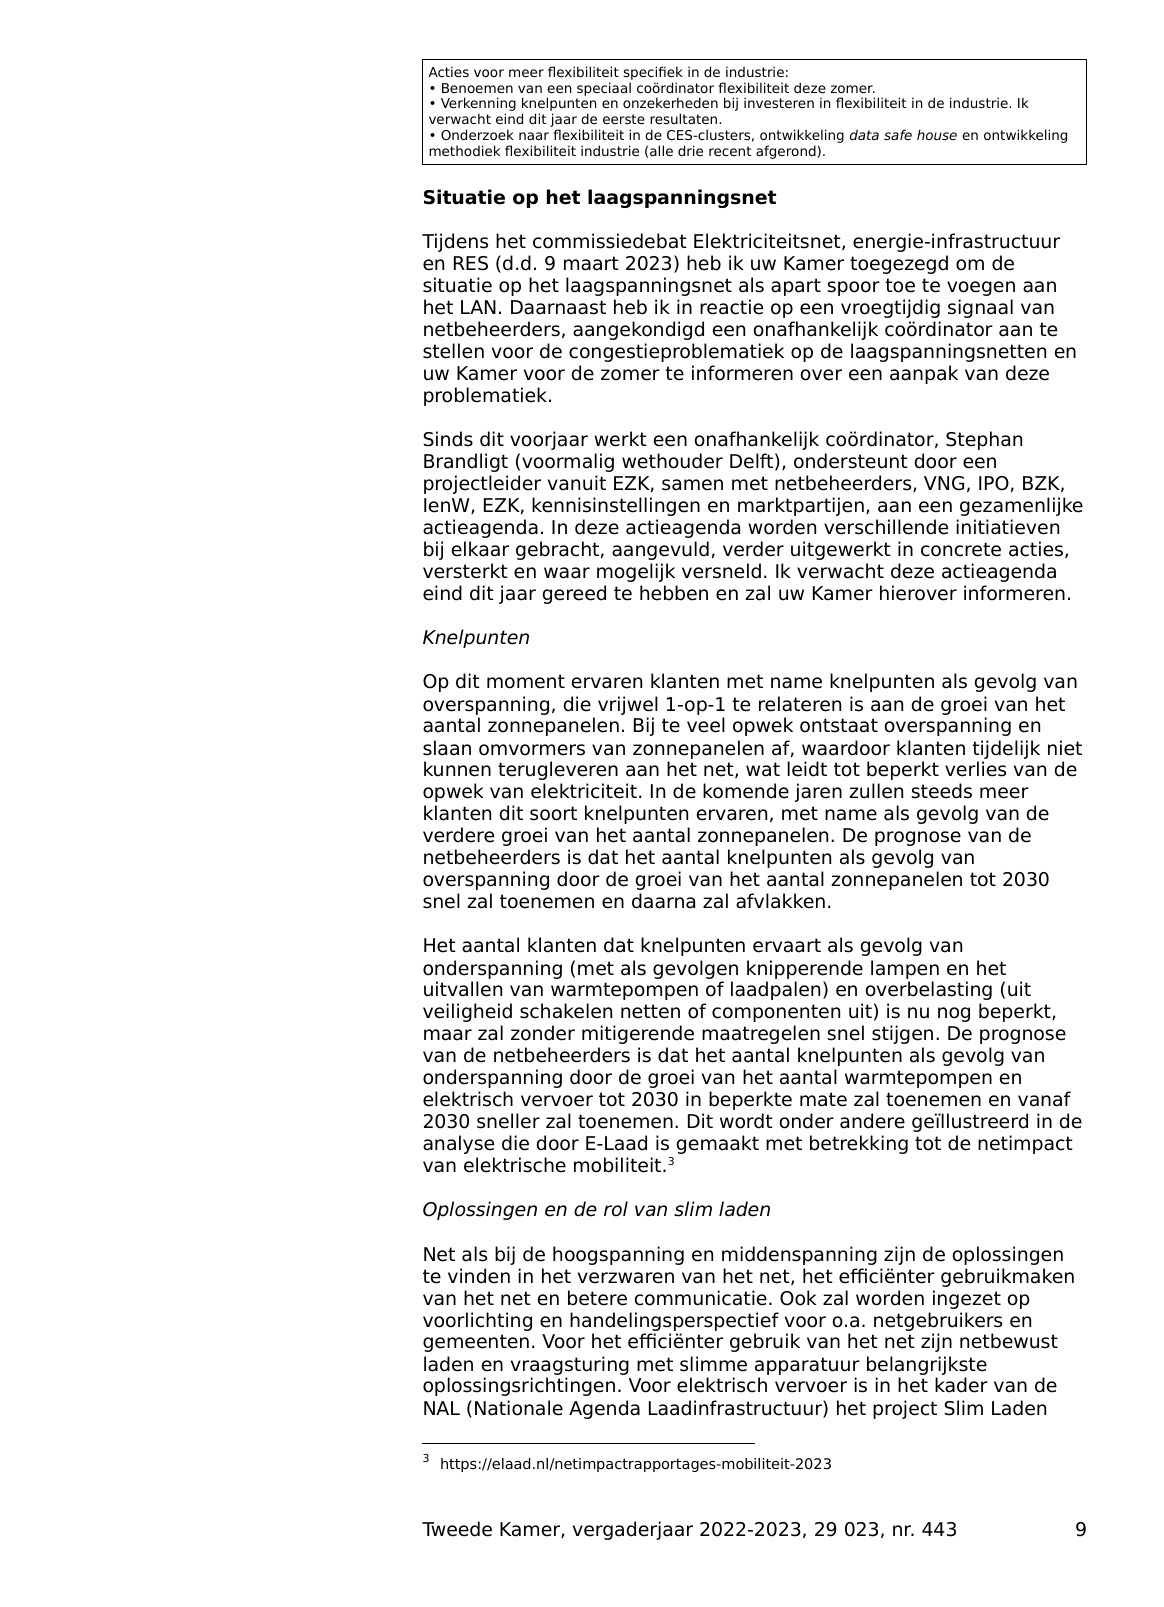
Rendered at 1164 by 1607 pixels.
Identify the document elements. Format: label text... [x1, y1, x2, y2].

text Op dit moment ervaren klanten met name knelpunten als gevolg van overspanning, die vrijwel 1-op-1 te relateren is aan de groei van het aantal zonnepanelen. Bij te veel opwek ontstaat overspanning en slaan omvormers van zonnepanelen af, waardoor klanten tijdelijk niet kunnen terugleveren aan het net, wat leidt tot beperkt verlies van de opwek van elektriciteit. In de komende jaren zullen steeds meer klanten dit soort knelpunten ervaren, met name als gevolg van de verdere groei van het aantal zonnepanelen. De prognose van de netbeheerders is dat het aantal knelpunten als gevolg van overspanning door de groei van het aantal zonnepanelen tot 2030 snel zal toenemen en daarna zal afvlakken. [422, 671, 1087, 913]
subtitle Oplossingen en de rol van slim laden [422, 1199, 1087, 1221]
table_header Acties voor meer flexibiliteit specifiek in de industrie: • Benoemen van een speciaal coördinator flexibiliteit deze zomer. • Verkenning knelpunten en onzekerheden bij investeren in flexibiliteit in de industrie. Ik verwacht eind dit jaar de eerste resultaten. • Onderzoek naar flexibiliteit in de CES-clusters, ontwikkeling data safe house en ontwikkeling methodiek flexibiliteit industrie (alle drie recent afgerond). [423, 60, 1086, 164]
text Sinds dit voorjaar werkt een onafhankelijk coördinator, Stephan Brandligt (voormalig wethouder Delft), ondersteunt door een projectleider vanuit EZK, samen met netbeheerders, VNG, IPO, BZK, IenW, EZK, kennisinstellingen en marktpartijen, aan een gezamenlijke actieagenda. In deze actieagenda worden verschillende initiatieven bij elkaar gebracht, aangevuld, verder uitgewerkt in concrete acties, versterkt en waar mogelijk versneld. Ik verwacht deze actieagenda eind dit jaar gereed te hebben en zal uw Kamer hierover informeren. [422, 429, 1087, 605]
subtitle Knelpunten [422, 627, 1087, 649]
text Tijdens het commissiedebat Elektriciteitsnet, energie-infrastructuur en RES (d.d. 9 maart 2023) heb ik uw Kamer toegezegd om de situatie op het laagspanningsnet als apart spoor toe te voegen aan het LAN. Daarnaast heb ik in reactie op een vroegtijdig signaal van netbeheerders, aangekondigd een onafhankelijk coördinator aan te stellen voor de congestieproblematiek op de laagspanningsnetten en uw Kamer voor de zomer te informeren over een aanpak van deze problematiek. [422, 231, 1087, 407]
text Het aantal klanten dat knelpunten ervaart als gevolg van onderspanning (met als gevolgen knipperende lampen en het uitvallen van warmtepompen of laadpalen) en overbelasting (uit veiligheid schakelen netten of componenten uit) is nu nog beperkt, maar zal zonder mitigerende maatregelen snel stijgen. De prognose van de netbeheerders is dat het aantal knelpunten als gevolg van onderspanning door de groei van het aantal warmtepompen en elektrisch vervoer tot 2030 in beperkte mate zal toenemen en vanaf 2030 sneller zal toenemen. Dit wordt onder andere geïllustreerd in de analyse die door E-Laad is gemaakt met betrekking tot de netimpact van elektrische mobiliteit. [422, 935, 1087, 1177]
text Net als bij de hoogspanning en middenspanning zijn de oplossingen te vinden in het verzwaren van het net, het efficiënter gebruikmaken van het net en betere communicatie. Ook zal worden ingezet op voorlichting en handelingsperspectief voor o.a. netgebruikers en gemeenten. Voor het efficiënter gebruik van het net zijn netbewust laden en vraagsturing met slimme apparatuur belangrijkste oplossingsrichtingen. Voor elektrisch vervoer is in het kader van de NAL (Nationale Agenda Laadinfrastructuur) het project Slim Laden [422, 1243, 1087, 1419]
subtitle Situatie op het laagspanningsnet [422, 187, 1087, 209]
text https://elaad.nl/netimpactrapportages-mobiliteit-2023 [422, 1452, 1087, 1474]
